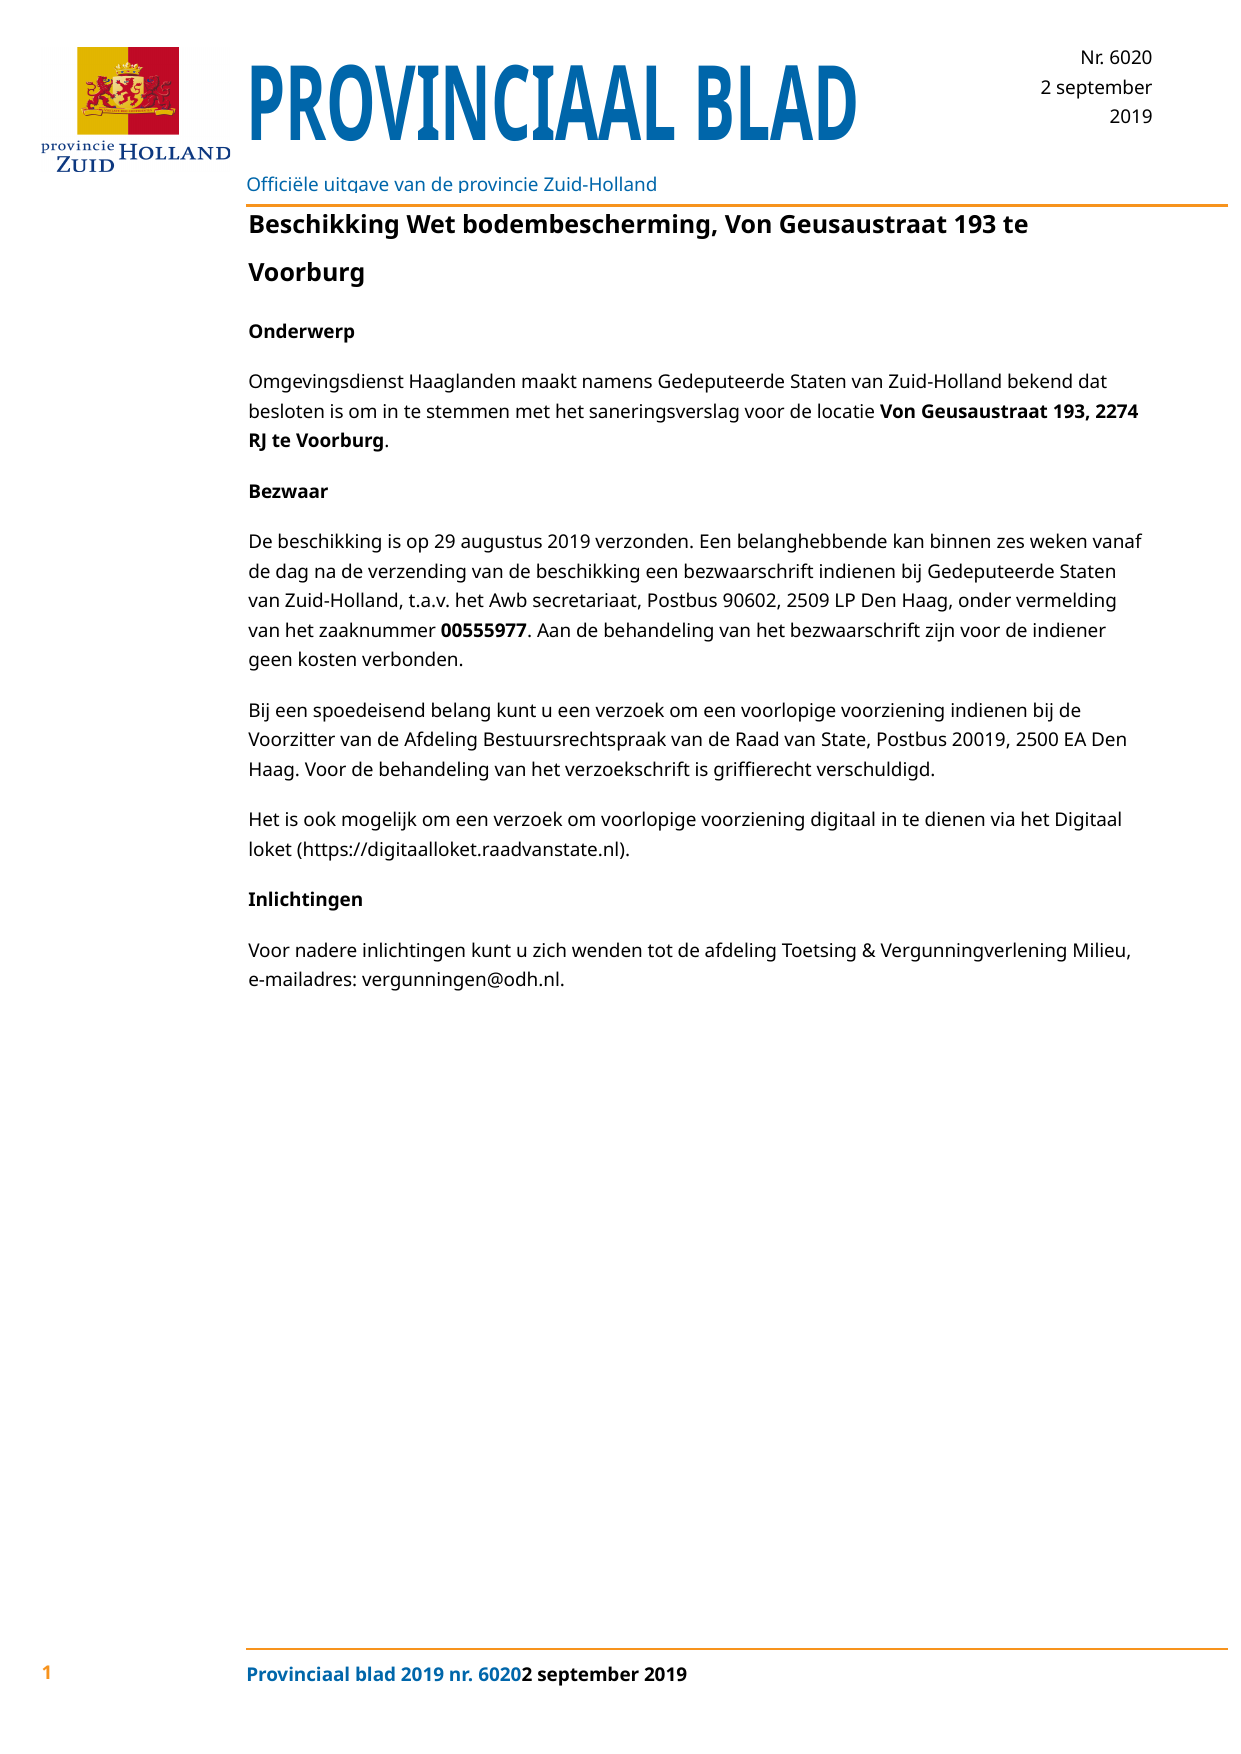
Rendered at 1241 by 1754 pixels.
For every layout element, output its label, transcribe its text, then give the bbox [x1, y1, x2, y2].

text Bij een spoedeisend belang kunt u een verzoek om een voorlopige voorziening indienen bij de Voorzitter van de Afdeling Bestuursrechtspraak van de Raad van State, Postbus 20019, 2500 EA Den Haag. Voor de behandeling van het verzoekschrift is griffierecht verschuldigd. [248, 697, 1152, 782]
text Het is ook mogelijk om een verzoek om voorlopige voorziening digitaal in te dienen via het Digitaal loket (https://digitaalloket.raadvanstate.nl). [248, 807, 1152, 862]
text Omgevingsdienst Haaglanden maakt namens Gedeputeerde Staten van Zuid-Holland bekend dat besloten is om in te stemmen met het saneringsverslag voor de locatie Von Geusaustraat 193, 2274 RJ te Voorburg. [248, 368, 1152, 453]
picture [41, 47, 231, 172]
text Voor nadere inlichtingen kunt u zich wenden tot de afdeling Toetsing & Vergunningverlening Milieu, e-mailadres: vergunningen@odh.nl. [248, 937, 1152, 992]
text Beschikking Wet bodembescherming, Von Geusaustraat 193 te Voorburg [248, 207, 1152, 288]
text Bezwaar [248, 478, 1152, 504]
text Inlichtingen [248, 887, 1152, 912]
text Onderwerp [248, 318, 1152, 344]
text De beschikking is op 29 augustus 2019 verzonden. Een belanghebbende kan binnen zes weken vanaf de dag na de verzending van de beschikking een bezwaarschrift indienen bij Gedeputeerde Staten van Zuid-Holland, t.a.v. het Awb secretariaat, Postbus 90602, 2509 LP Den Haag, onder vermelding van het zaaknummer 00555977. Aan de behandeling van het bezwaarschrift zijn voor de indiener geen kosten verbonden. [248, 528, 1152, 672]
